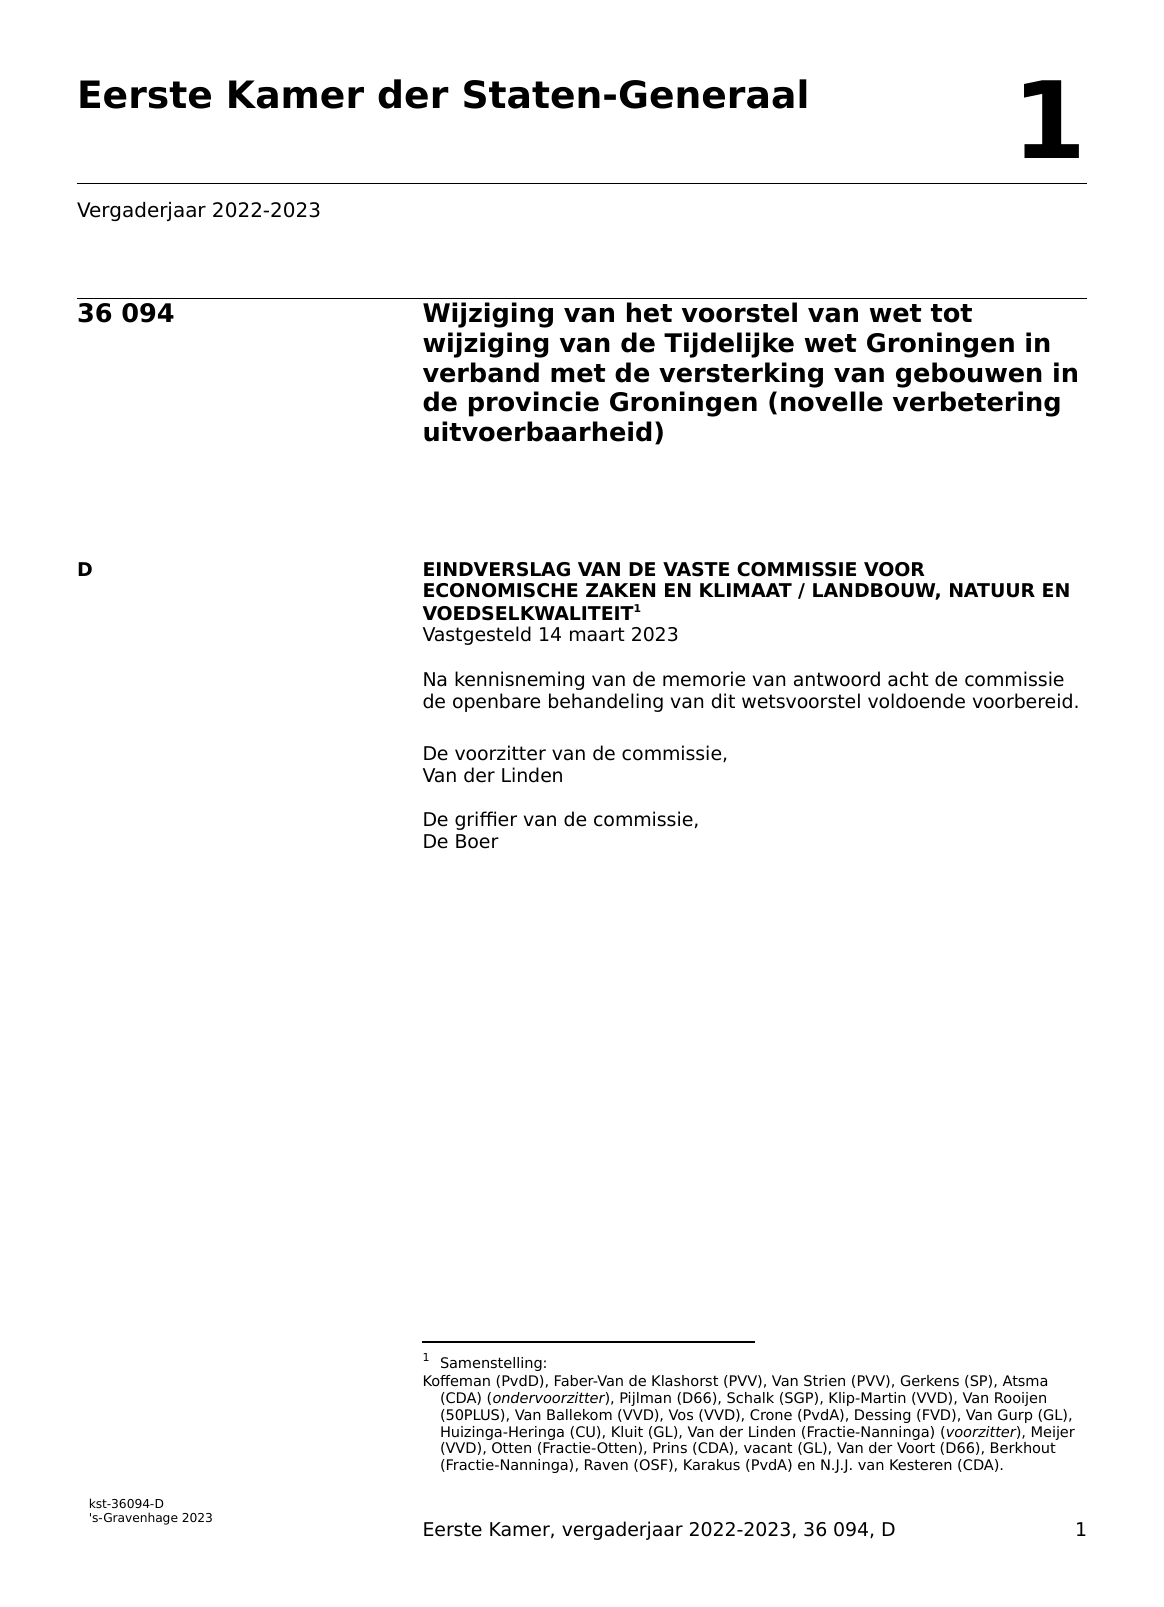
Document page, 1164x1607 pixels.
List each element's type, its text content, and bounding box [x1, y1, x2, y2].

subtitle 36 094 Wijziging van het voorstel van wet tot wijziging van de Tijdelijke wet Groningen in verband met de versterking van gebouwen in de provincie Groningen (novelle verbetering uitvoerbaarheid) [77, 299, 1087, 447]
text Samenstelling: [422, 1351, 1087, 1373]
table_header 1 [886, 59, 1087, 183]
text Na kennisneming van de memorie van antwoord acht de commissie de openbare behandeling van dit wetsvoorstel voldoende voorbereid. [422, 668, 1087, 712]
text De voorzitter van de commissie, Van der Linden [422, 742, 1087, 786]
text Vastgesteld 14 maart 2023 [422, 624, 1087, 646]
text Koffeman (PvdD), Faber-Van de Klashorst (PVV), Van Strien (PVV), Gerkens (SP), Atsma (CDA) (ondervoorzitter), Pijlman (D66), Schalk (SGP), Klip-Martin (VVD), Van Rooijen (50PLUS), Van Ballekom (VVD), Vos (VVD), Crone (PvdA), Dessing (FVD), Van Gurp (GL), Huizinga-Heringa (CU), Kluit (GL), Van der Linden (Fractie-Nanninga) (voorzitter), Meijer (VVD), Otten (Fractie-Otten), Prins (CDA), vacant (GL), Van der Voort (D66), Berkhout (Fractie-Nanninga), Raven (OSF), Karakus (PvdA) en N.J.J. van Kesteren (CDA). [422, 1373, 1087, 1474]
table_header Eerste Kamer der Staten-Generaal [77, 59, 886, 183]
text 's-Gravenhage 2023 [88, 1511, 323, 1525]
table_cell Vergaderjaar 2022-2023 [77, 184, 1087, 298]
text De griffier van de commissie, De Boer [422, 809, 1087, 853]
subtitle D EINDVERSLAG VAN DE VASTE COMMISSIE VOOR ECONOMISCHE ZAKEN EN KLIMAAT / LANDBOUW, NATUUR EN VOEDSELKWALITEIT [77, 558, 1087, 624]
text kst-36094-D [88, 1497, 323, 1511]
